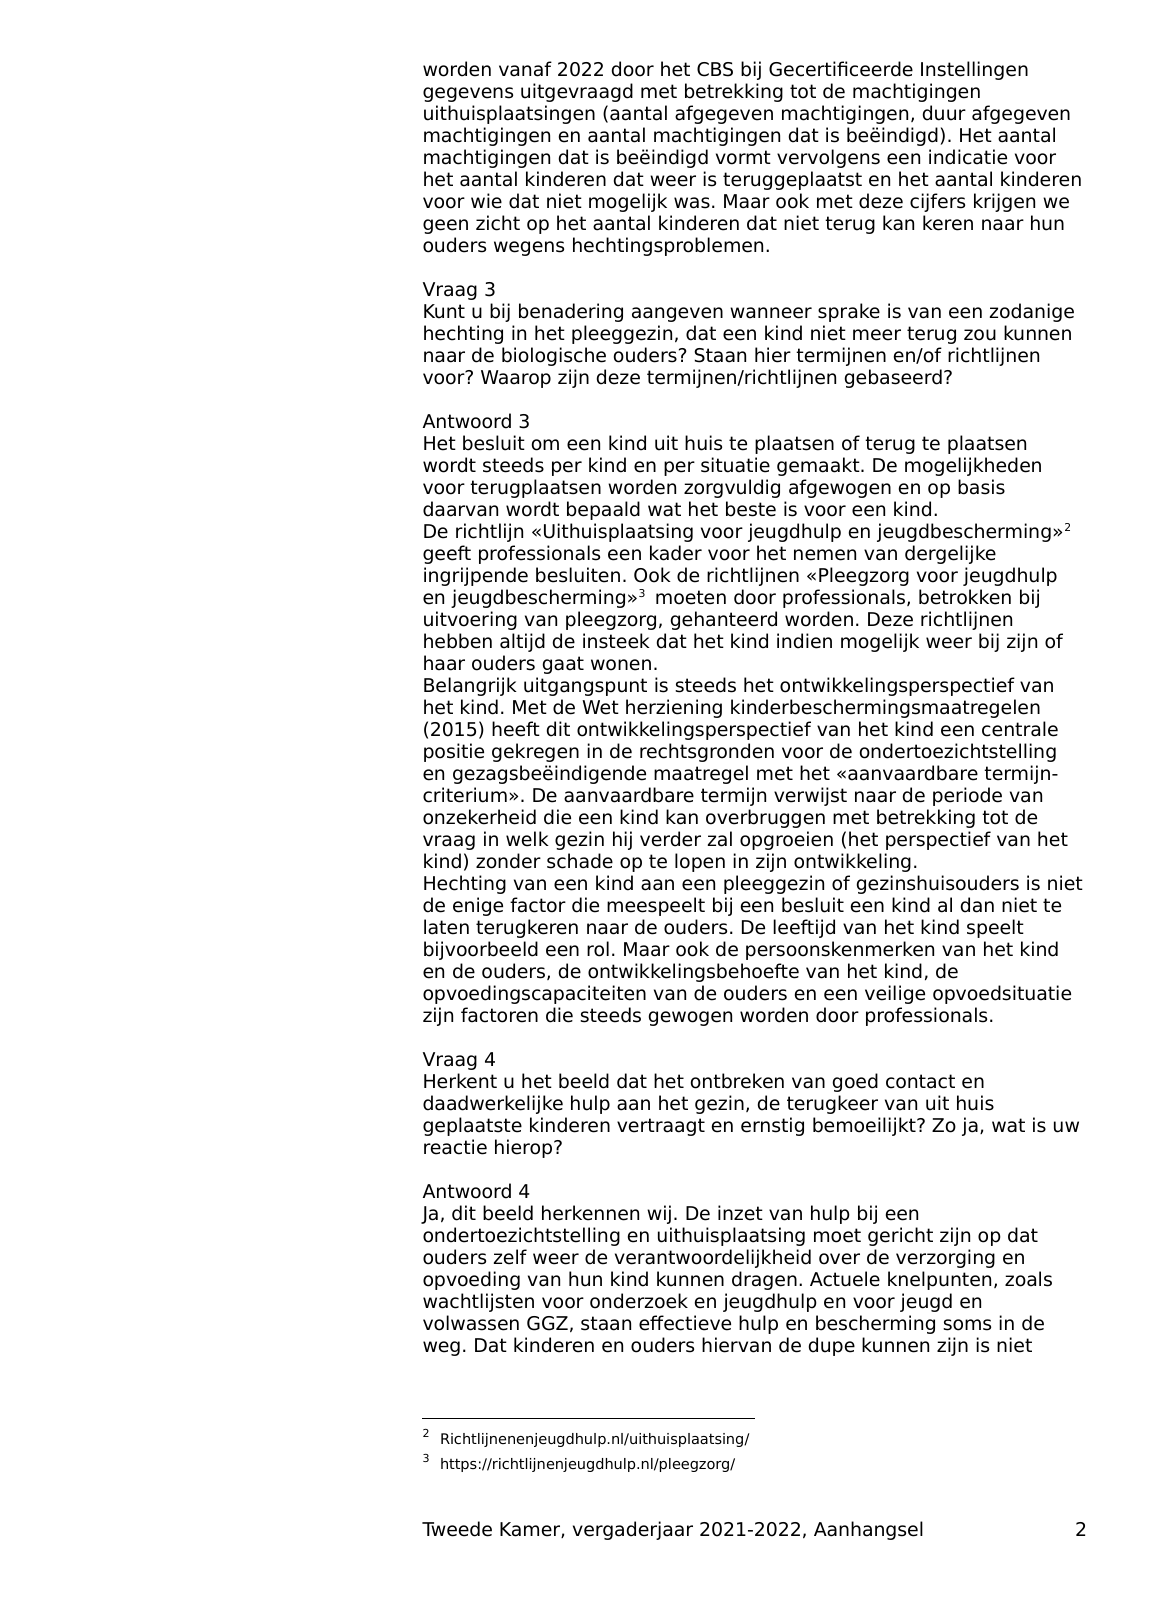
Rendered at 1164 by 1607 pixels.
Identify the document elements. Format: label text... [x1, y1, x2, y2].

text Antwoord 3 [422, 411, 1087, 433]
text De richtlijn «Uithuisplaatsing voor jeugdhulp en jeugdbescherming» geeft professionals een kader voor het nemen van dergelijke ingrijpende besluiten. Ook de richtlijnen «Pleegzorg voor jeugdhulp en jeugdbescherming» moeten door professionals, betrokken bij uitvoering van pleegzorg, gehanteerd worden. Deze richtlijnen hebben altijd de insteek dat het kind indien mogelijk weer bij zijn of haar ouders gaat wonen. [422, 521, 1087, 675]
text Kunt u bij benadering aangeven wanneer sprake is van een zodanige hechting in het pleeggezin, dat een kind niet meer terug zou kunnen naar de biologische ouders? Staan hier termijnen en/of richtlijnen voor? Waarop zijn deze termijnen/richtlijnen gebaseerd? [422, 301, 1087, 389]
text Herkent u het beeld dat het ontbreken van goed contact en daadwerkelijke hulp aan het gezin, de terugkeer van uit huis geplaatste kinderen vertraagt en ernstig bemoeilijkt? Zo ja, wat is uw reactie hierop? [422, 1071, 1087, 1159]
text Ja, dit beeld herkennen wij. De inzet van hulp bij een ondertoezichtstelling en uithuisplaatsing moet gericht zijn op dat ouders zelf weer de verantwoordelijkheid over de verzorging en opvoeding van hun kind kunnen dragen. Actuele knelpunten, zoals wachtlijsten voor onderzoek en jeugdhulp en voor jeugd en volwassen GGZ, staan effectieve hulp en bescherming soms in de weg. Dat kinderen en ouders hiervan de dupe kunnen zijn is niet [422, 1203, 1087, 1357]
text Het besluit om een kind uit huis te plaatsen of terug te plaatsen wordt steeds per kind en per situatie gemaakt. De mogelijkheden voor terugplaatsen worden zorgvuldig afgewogen en op basis daarvan wordt bepaald wat het beste is voor een kind. [422, 433, 1087, 521]
text Belangrijk uitgangspunt is steeds het ontwikkelingsperspectief van het kind. Met de Wet herziening kinderbeschermingsmaatregelen (2015) heeft dit ontwikkelingsperspectief van het kind een centrale positie gekregen in de rechtsgronden voor de ondertoezichtstelling en gezagsbeëindigende maatregel met het «aanvaardbare termijn-criterium». De aanvaardbare termijn verwijst naar de periode van onzekerheid die een kind kan overbruggen met betrekking tot de vraag in welk gezin hij verder zal opgroeien (het perspectief van het kind) zonder schade op te lopen in zijn ontwikkeling. [422, 675, 1087, 873]
text https://richtlijnenjeugdhulp.nl/pleegzorg/ [422, 1452, 1087, 1474]
text Vraag 4 [422, 1049, 1087, 1071]
text Hechting van een kind aan een pleeggezin of gezinshuisouders is niet de enige factor die meespeelt bij een besluit een kind al dan niet te laten terugkeren naar de ouders. De leeftijd van het kind speelt bijvoorbeeld een rol. Maar ook de persoonskenmerken van het kind en de ouders, de ontwikkelingsbehoefte van het kind, de opvoedingscapaciteiten van de ouders en een veilige opvoedsituatie zijn factoren die steeds gewogen worden door professionals. [422, 873, 1087, 1027]
text Antwoord 4 [422, 1181, 1087, 1203]
text Richtlijnenenjeugdhulp.nl/uithuisplaatsing/ [422, 1427, 1087, 1449]
text Vraag 3 [422, 279, 1087, 301]
text worden vanaf 2022 door het CBS bij Gecertificeerde Instellingen gegevens uitgevraagd met betrekking tot de machtigingen uithuisplaatsingen (aantal afgegeven machtigingen, duur afgegeven machtigingen en aantal machtigingen dat is beëindigd). Het aantal machtigingen dat is beëindigd vormt vervolgens een indicatie voor het aantal kinderen dat weer is teruggeplaatst en het aantal kinderen voor wie dat niet mogelijk was. Maar ook met deze cijfers krijgen we geen zicht op het aantal kinderen dat niet terug kan keren naar hun ouders wegens hechtingsproblemen. [422, 59, 1087, 257]
